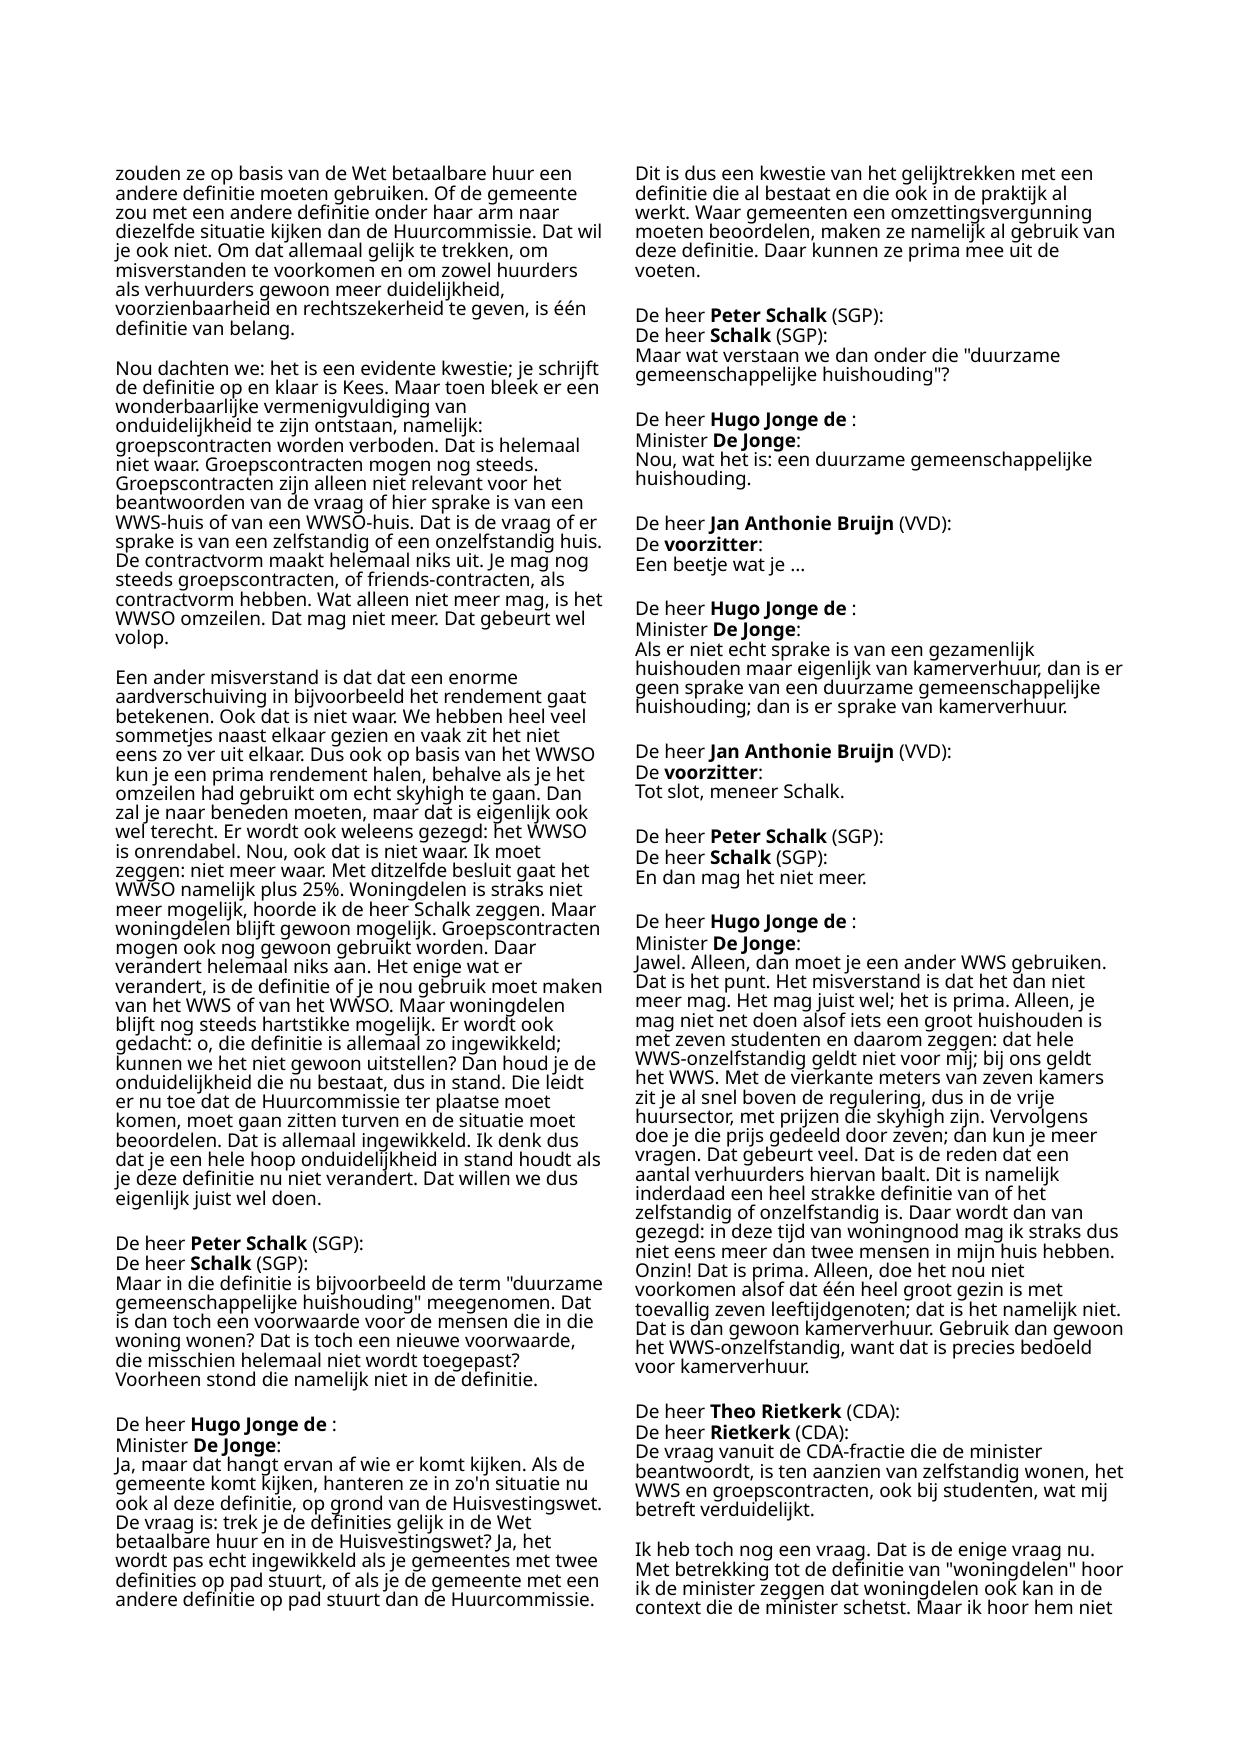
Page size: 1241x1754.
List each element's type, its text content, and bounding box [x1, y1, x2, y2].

text De heer Jan Anthonie Bruijn (VVD): [635, 511, 1125, 536]
text De heer Jan Anthonie Bruijn (VVD): [635, 738, 1125, 764]
text zouden ze op basis van de Wet betaalbare huur een andere definitie moeten gebruiken. Of de gemeente zou met een andere definitie onder haar arm naar diezelfde situatie kijken dan de Huurcommissie. Dat wil je ook niet. Om dat allemaal gelijk te trekken, om misverstanden te voorkomen en om zowel huurders als verhuurders gewoon meer duidelijkheid, voorzienbaarheid en rechtszekerheid te geven, is één definitie van belang. [115, 165, 605, 339]
text Nou, wat het is: een duurzame gemeenschappelijke huishouding. [635, 451, 1125, 490]
text Ik heb toch nog een vraag. Dat is de enige vraag nu. Met betrekking tot de definitie van "woningdelen" hoor ik de minister zeggen dat woningdelen ook kan in de context die de minister schetst. Maar ik hoor hem niet [635, 1541, 1125, 1618]
text De heer Hugo Jonge de : [635, 596, 1125, 621]
text Jawel. Alleen, dan moet je een ander WWS gebruiken. Dat is het punt. Het misverstand is dat het dan niet meer mag. Het mag juist wel; het is prima. Alleen, je mag niet net doen alsof iets een groot huishouden is met zeven studenten en daarom zeggen: dat hele WWS-onzelfstandig geldt niet voor mij; bij ons geldt het WWS. Met de vierkante meters van zeven kamers zit je al snel boven de regulering, dus in de vrije huursector, met prijzen die skyhigh zijn. Vervolgens doe je die prijs gedeeld door zeven; dan kun je meer vragen. Dat gebeurt veel. Dat is de reden dat een aantal verhuurders hiervan baalt. Dit is namelijk inderdaad een heel strakke definitie van of het zelfstandig of onzelfstandig is. Daar wordt dan van gezegd: in deze tijd van woningnood mag ik straks dus niet eens meer dan twee mensen in mijn huis hebben. Onzin! Dat is prima. Alleen, doe het nou niet voorkomen alsof dat één heel groot gezin is met toevallig zeven leeftijdgenoten; dat is het namelijk niet. Dat is dan gewoon kamerverhuur. Gebruik dan gewoon het WWS-onzelfstandig, want dat is precies bedoeld voor kamerverhuur. [635, 954, 1125, 1378]
text Minister De Jonge: [635, 934, 1125, 954]
text Minister De Jonge: [115, 1437, 605, 1456]
text Nou dachten we: het is een evidente kwestie; je schrijft de definitie op en klaar is Kees. Maar toen bleek er een wonderbaarlijke vermenigvuldiging van onduidelijkheid te zijn ontstaan, namelijk: groepscontracten worden verboden. Dat is helemaal niet waar. Groepscontracten mogen nog steeds. Groepscontracten zijn alleen niet relevant voor het beantwoorden van de vraag of hier sprake is van een WWS-huis of van een WWSO-huis. Dat is de vraag of er sprake is van een zelfstandig of een onzelfstandig huis. De contractvorm maakt helemaal niks uit. Je mag nog steeds groepscontracten, of friends-contracten, als contractvorm hebben. Wat alleen niet meer mag, is het WWSO omzeilen. Dat mag niet meer. Dat gebeurt wel volop. [115, 359, 605, 648]
text De heer Hugo Jonge de : [635, 909, 1125, 934]
text De heer Schalk (SGP): [635, 327, 1125, 347]
text De voorzitter: [635, 536, 1125, 556]
text Tot slot, meneer Schalk. [635, 783, 1125, 803]
text De heer Schalk (SGP): [115, 1255, 605, 1275]
text Minister De Jonge: [635, 432, 1125, 451]
text De heer Hugo Jonge de : [115, 1411, 605, 1437]
text Een beetje wat je ... [635, 556, 1125, 575]
text Als er niet echt sprake is van een gezamenlijk huishouden maar eigenlijk van kamerverhuur, dan is er geen sprake van een duurzame gemeenschappelijke huishouding; dan is er sprake van kamerverhuur. [635, 641, 1125, 718]
text Ja, maar dat hangt ervan af wie er komt kijken. Als de gemeente komt kijken, hanteren ze in zo'n situatie nu ook al deze definitie, op grond van de Huisvestingswet. De vraag is: trek je de definities gelijk in de Wet betaalbare huur en in de Huisvestingswet? Ja, het wordt pas echt ingewikkeld als je gemeentes met twee definities op pad stuurt, of als je de gemeente met een andere definitie op pad stuurt dan de Huurcommissie. [115, 1456, 605, 1610]
text De voorzitter: [635, 764, 1125, 783]
text De heer Peter Schalk (SGP): [635, 824, 1125, 849]
text De heer Theo Rietkerk (CDA): [635, 1398, 1125, 1424]
text Een ander misverstand is dat dat een enorme aardverschuiving in bijvoorbeeld het rendement gaat betekenen. Ook dat is niet waar. We hebben heel veel sommetjes naast elkaar gezien en vaak zit het niet eens zo ver uit elkaar. Dus ook op basis van het WWSO kun je een prima rendement halen, behalve als je het omzeilen had gebruikt om echt skyhigh te gaan. Dan zal je naar beneden moeten, maar dat is eigenlijk ook wel terecht. Er wordt ook weleens gezegd: het WWSO is onrendabel. Nou, ook dat is niet waar. Ik moet zeggen: niet meer waar. Met ditzelfde besluit gaat het WWSO namelijk plus 25%. Woningdelen is straks niet meer mogelijk, hoorde ik de heer Schalk zeggen. Maar woningdelen blijft gewoon mogelijk. Groepscontracten mogen ook nog gewoon gebruikt worden. Daar verandert helemaal niks aan. Het enige wat er verandert, is de definitie of je nou gebruik moet maken van het WWS of van het WWSO. Maar woningdelen blijft nog steeds hartstikke mogelijk. Er wordt ook gedacht: o, die definitie is allemaal zo ingewikkeld; kunnen we het niet gewoon uitstellen? Dan houd je de onduidelijkheid die nu bestaat, dus in stand. Die leidt er nu toe dat de Huurcommissie ter plaatse moet komen, moet gaan zitten turven en de situatie moet beoordelen. Dat is allemaal ingewikkeld. Ik denk dus dat je een hele hoop onduidelijkheid in stand houdt als je deze definitie nu niet verandert. Dat willen we dus eigenlijk juist wel doen. [115, 669, 605, 1209]
text Minister De Jonge: [635, 621, 1125, 641]
text De heer Hugo Jonge de : [635, 406, 1125, 432]
text De vraag vanuit de CDA-fractie die de minister beantwoordt, is ten aanzien van zelfstandig wonen, het WWS en groepscontracten, ook bij studenten, wat mij betreft verduidelijkt. [635, 1443, 1125, 1521]
text De heer Schalk (SGP): [635, 849, 1125, 869]
text De heer Peter Schalk (SGP): [635, 302, 1125, 327]
text De heer Peter Schalk (SGP): [115, 1230, 605, 1255]
text En dan mag het niet meer. [635, 869, 1125, 888]
text Maar in die definitie is bijvoorbeeld de term "duurzame gemeenschappelijke huishouding" meegenomen. Dat is dan toch een voorwaarde voor de mensen die in die woning wonen? Dat is toch een nieuwe voorwaarde, die misschien helemaal niet wordt toegepast? Voorheen stond die namelijk niet in de definitie. [115, 1275, 605, 1390]
text Dit is dus een kwestie van het gelijktrekken met een definitie die al bestaat en die ook in de praktijk al werkt. Waar gemeenten een omzettingsvergunning moeten beoordelen, maken ze namelijk al gebruik van deze definitie. Daar kunnen ze prima mee uit de voeten. [635, 165, 1125, 281]
text Maar wat verstaan we dan onder die "duurzame gemeenschappelijke huishouding"? [635, 347, 1125, 385]
text De heer Rietkerk (CDA): [635, 1424, 1125, 1443]
